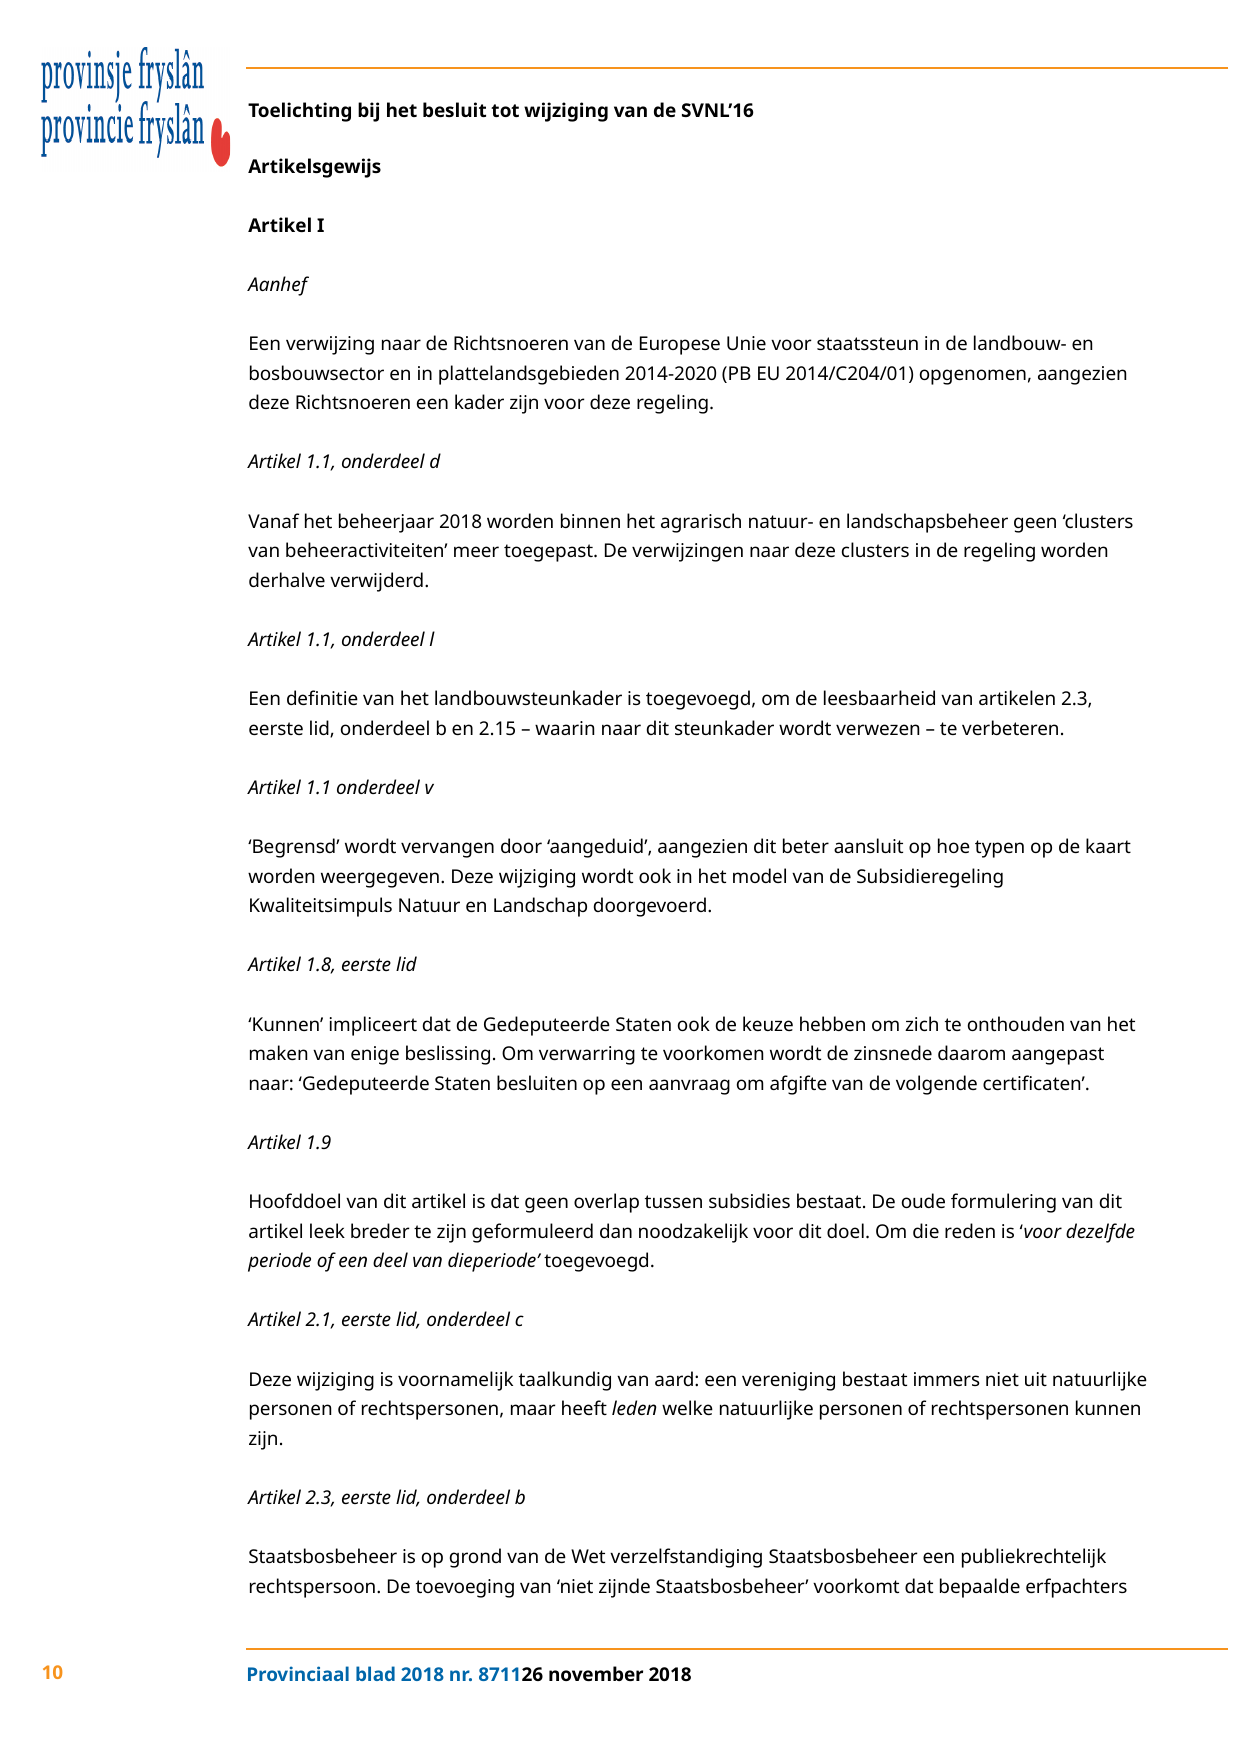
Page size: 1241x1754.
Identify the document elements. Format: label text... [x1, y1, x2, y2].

text Artikel 1.1, onderdeel d [248, 449, 1152, 474]
text Staatsbosbeheer is op grond van de Wet verzelfstandiging Staatsbosbeheer een publiekrechtelijk rechtspersoon. De toevoeging van ‘niet zijnde Staatsbosbeheer’ voorkomt dat bepaalde erfpachters [248, 1543, 1152, 1599]
text Artikel 1.8, eerste lid [248, 952, 1152, 977]
text Artikelsgewijs [248, 153, 1152, 179]
text Deze wijziging is voornamelijk taalkundig van aard: een vereniging bestaat immers niet uit natuurlijke personen of rechtspersonen, maar heeft leden welke natuurlijke personen of rechtspersonen kunnen zijn. [248, 1366, 1152, 1451]
text Artikel 1.1, onderdeel l [248, 626, 1152, 652]
text Artikel 1.9 [248, 1129, 1152, 1155]
text Artikel 2.1, eerste lid, onderdeel c [248, 1307, 1152, 1332]
text Een verwijzing naar de Richtsnoeren van de Europese Unie voor staatssteun in de landbouw- en bosbouwsector en in plattelandsgebieden 2014-2020 (PB EU 2014/C204/01) opgenomen, aangezien deze Richtsnoeren een kader zijn voor deze regeling. [248, 330, 1152, 415]
text Aanhef [248, 271, 1152, 297]
text Artikel 2.3, eerste lid, onderdeel b [248, 1484, 1152, 1510]
text ‘Kunnen’ impliceert dat de Gedeputeerde Staten ook de keuze hebben om zich te onthouden van het maken van enige beslissing. Om verwarring te voorkomen wordt de zinsnede daarom aangepast naar: ‘Gedeputeerde Staten besluiten op een aanvraag om afgifte van de volgende certificaten’. [248, 1011, 1152, 1096]
text Artikel 1.1 onderdeel v [248, 774, 1152, 800]
text Artikel I [248, 212, 1152, 238]
text Vanaf het beheerjaar 2018 worden binnen het agrarisch natuur- en landschapsbeheer geen ‘clusters van beheeractiviteiten’ meer toegepast. De verwijzingen naar deze clusters in de regeling worden derhalve verwijderd. [248, 508, 1152, 593]
text Een definitie van het landbouwsteunkader is toegevoegd, om de leesbaarheid van artikelen 2.3, eerste lid, onderdeel b en 2.15 – waarin naar dit steunkader wordt verwezen – te verbeteren. [248, 685, 1152, 741]
picture [41, 47, 231, 172]
text Toelichting bij het besluit tot wijziging van de SVNL’16 [248, 95, 1152, 123]
text Hoofddoel van dit artikel is dat geen overlap tussen subsidies bestaat. De oude formulering van dit artikel leek breder te zijn geformuleerd dan noodzakelijk voor dit doel. Om die reden is ‘voor dezelfde periode of een deel van dieperiode’ toegevoegd. [248, 1188, 1152, 1273]
text ‘Begrensd’ wordt vervangen door ‘aangeduid’, aangezien dit beter aansluit op hoe typen op de kaart worden weergegeven. Deze wijziging wordt ook in het model van de Subsidieregeling Kwaliteitsimpuls Natuur en Landschap doorgevoerd. [248, 833, 1152, 918]
